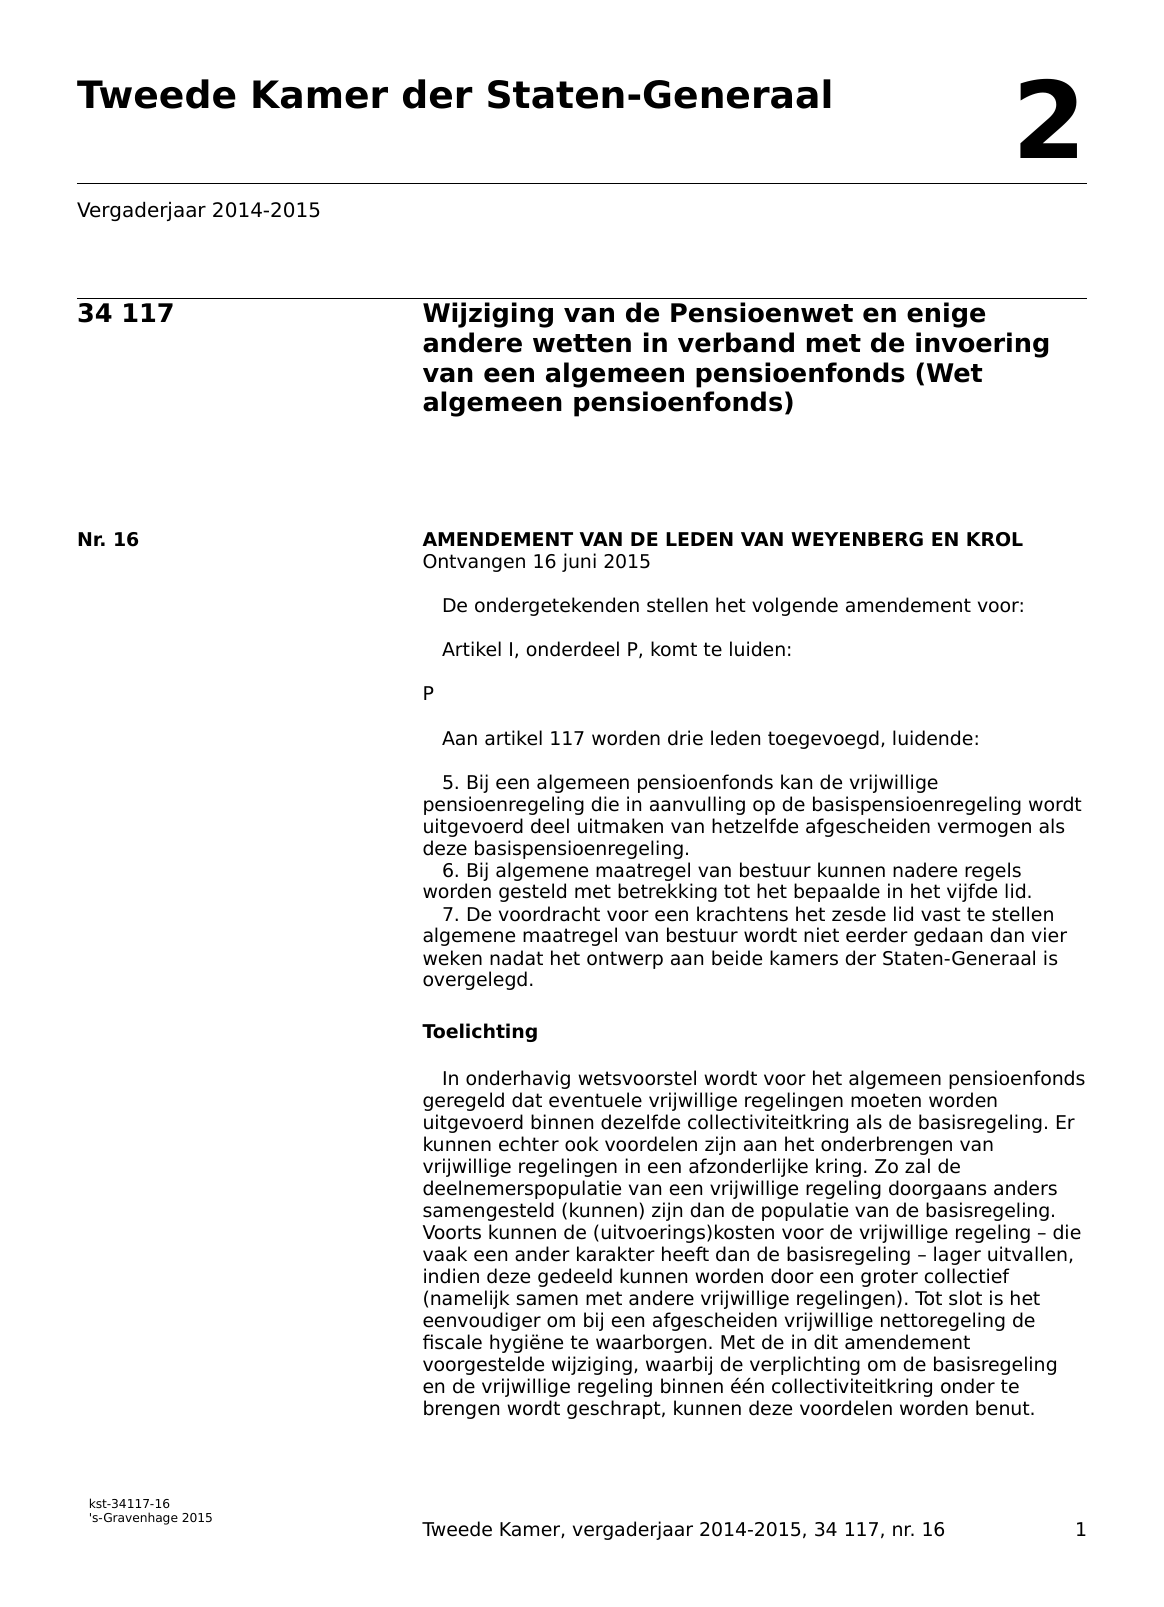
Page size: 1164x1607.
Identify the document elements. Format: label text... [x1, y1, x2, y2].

table_cell Vergaderjaar 2014-2015 [77, 184, 1087, 298]
table_header 2 [886, 59, 1087, 183]
text De ondergetekenden stellen het volgende amendement voor: [422, 595, 1087, 617]
subtitle Nr. 16 AMENDEMENT VAN DE LEDEN VAN WEYENBERG EN KROL [77, 529, 1087, 551]
subtitle 34 117 Wijziging van de Pensioenwet en enige andere wetten in verband met de invoering van een algemeen pensioenfonds (Wet algemeen pensioenfonds) [77, 299, 1087, 418]
text 7. De voordracht voor een krachtens het zesde lid vast te stellen algemene maatregel van bestuur wordt niet eerder gedaan dan vier weken nadat het ontwerp aan beide kamers der Staten-Generaal is overgelegd. [422, 903, 1087, 991]
text In onderhavig wetsvoorstel wordt voor het algemeen pensioenfonds geregeld dat eventuele vrijwillige regelingen moeten worden uitgevoerd binnen dezelfde collectiviteitkring als de basisregeling. Er kunnen echter ook voordelen zijn aan het onderbrengen van vrijwillige regelingen in een afzonderlijke kring. Zo zal de deelnemerspopulatie van een vrijwillige regeling doorgaans anders samengesteld (kunnen) zijn dan de populatie van de basisregeling. Voorts kunnen de (uitvoerings)kosten voor de vrijwillige regeling – die vaak een ander karakter heeft dan de basisregeling – lager uitvallen, indien deze gedeeld kunnen worden door een groter collectief (namelijk samen met andere vrijwillige regelingen). Tot slot is het eenvoudiger om bij een afgescheiden vrijwillige nettoregeling de fiscale hygiëne te waarborgen. Met de in dit amendement voorgestelde wijziging, waarbij de verplichting om de basisregeling en de vrijwillige regeling binnen één collectiviteitkring onder te brengen wordt geschrapt, kunnen deze voordelen worden benut. [422, 1068, 1087, 1420]
text Ontvangen 16 juni 2015 [422, 551, 1087, 573]
subtitle Toelichting [422, 1021, 1087, 1043]
text 's-Gravenhage 2015 [88, 1511, 323, 1525]
text P [422, 683, 1087, 705]
text Artikel I, onderdeel P, komt te luiden: [422, 639, 1087, 661]
text kst-34117-16 [88, 1497, 323, 1511]
text 5. Bij een algemeen pensioenfonds kan de vrijwillige pensioenregeling die in aanvulling op de basispensioenregeling wordt uitgevoerd deel uitmaken van hetzelfde afgescheiden vermogen als deze basispensioenregeling. [422, 772, 1087, 859]
text Aan artikel 117 worden drie leden toegevoegd, luidende: [422, 727, 1087, 749]
text 6. Bij algemene maatregel van bestuur kunnen nadere regels worden gesteld met betrekking tot het bepaalde in het vijfde lid. [422, 859, 1087, 903]
table_header Tweede Kamer der Staten-Generaal [77, 59, 886, 183]
